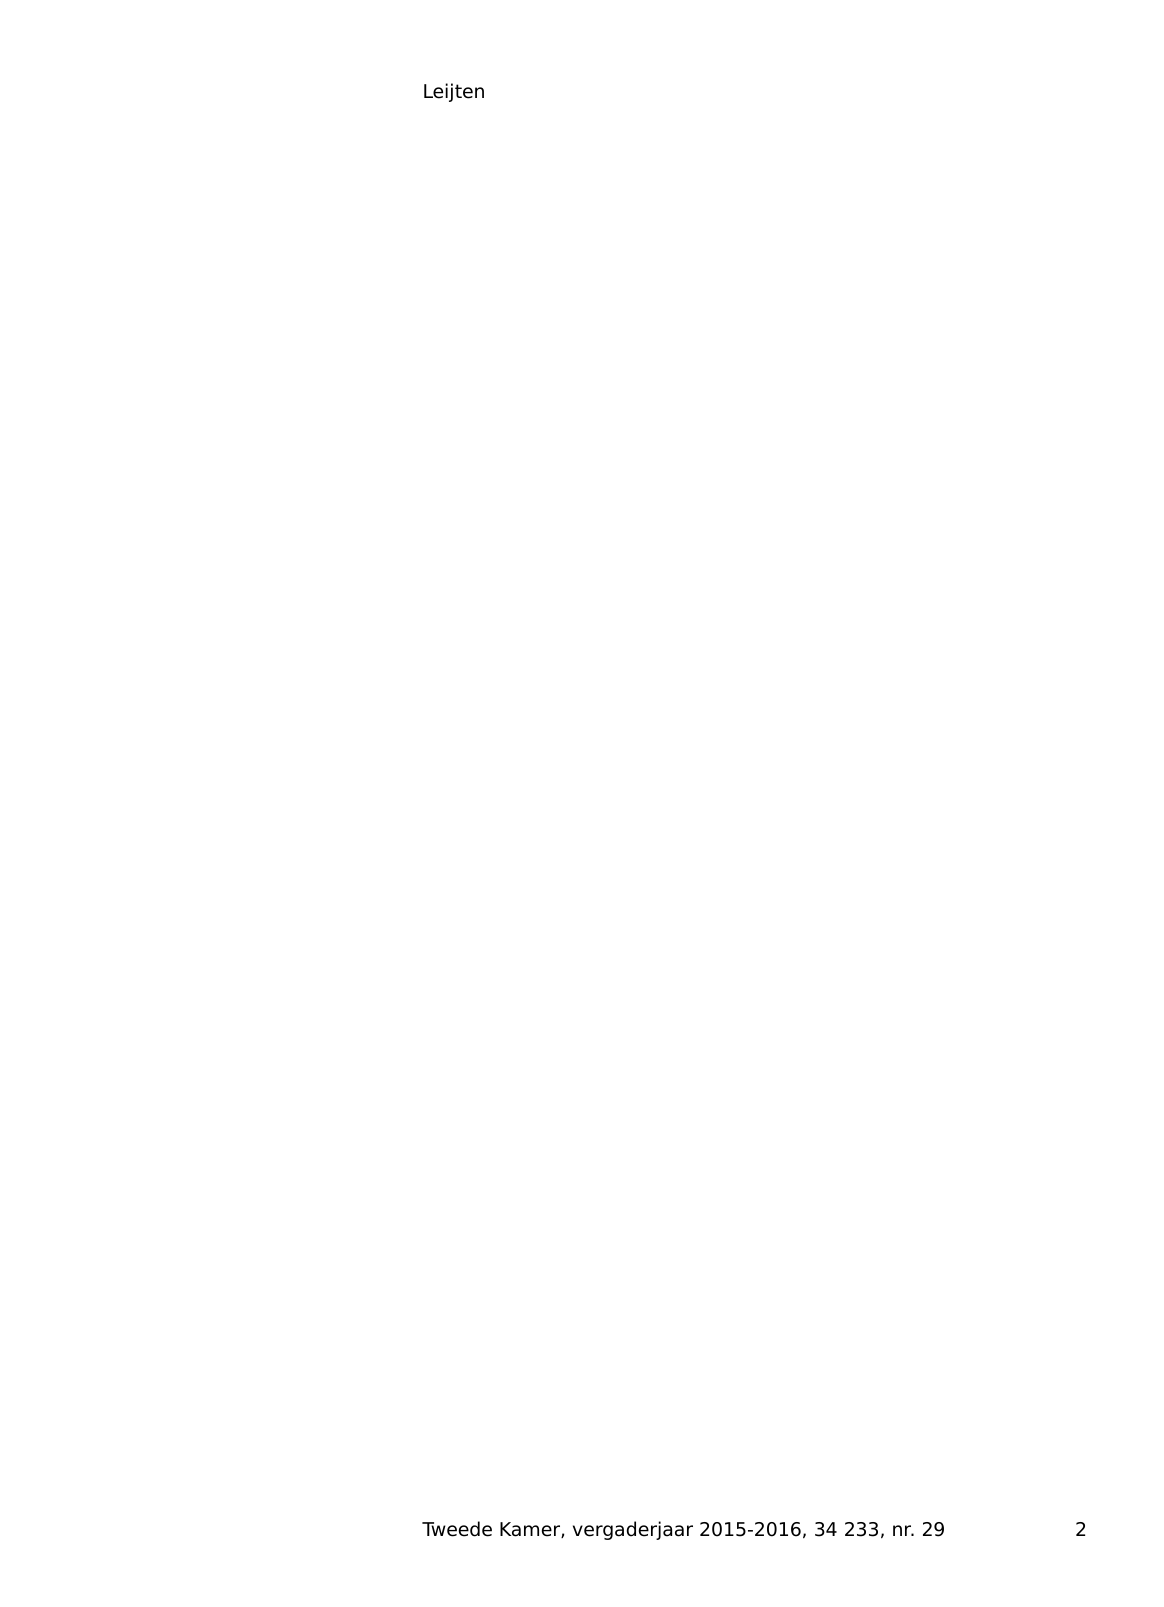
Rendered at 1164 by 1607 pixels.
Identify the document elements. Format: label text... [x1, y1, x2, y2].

text Leijten [422, 59, 1087, 103]
